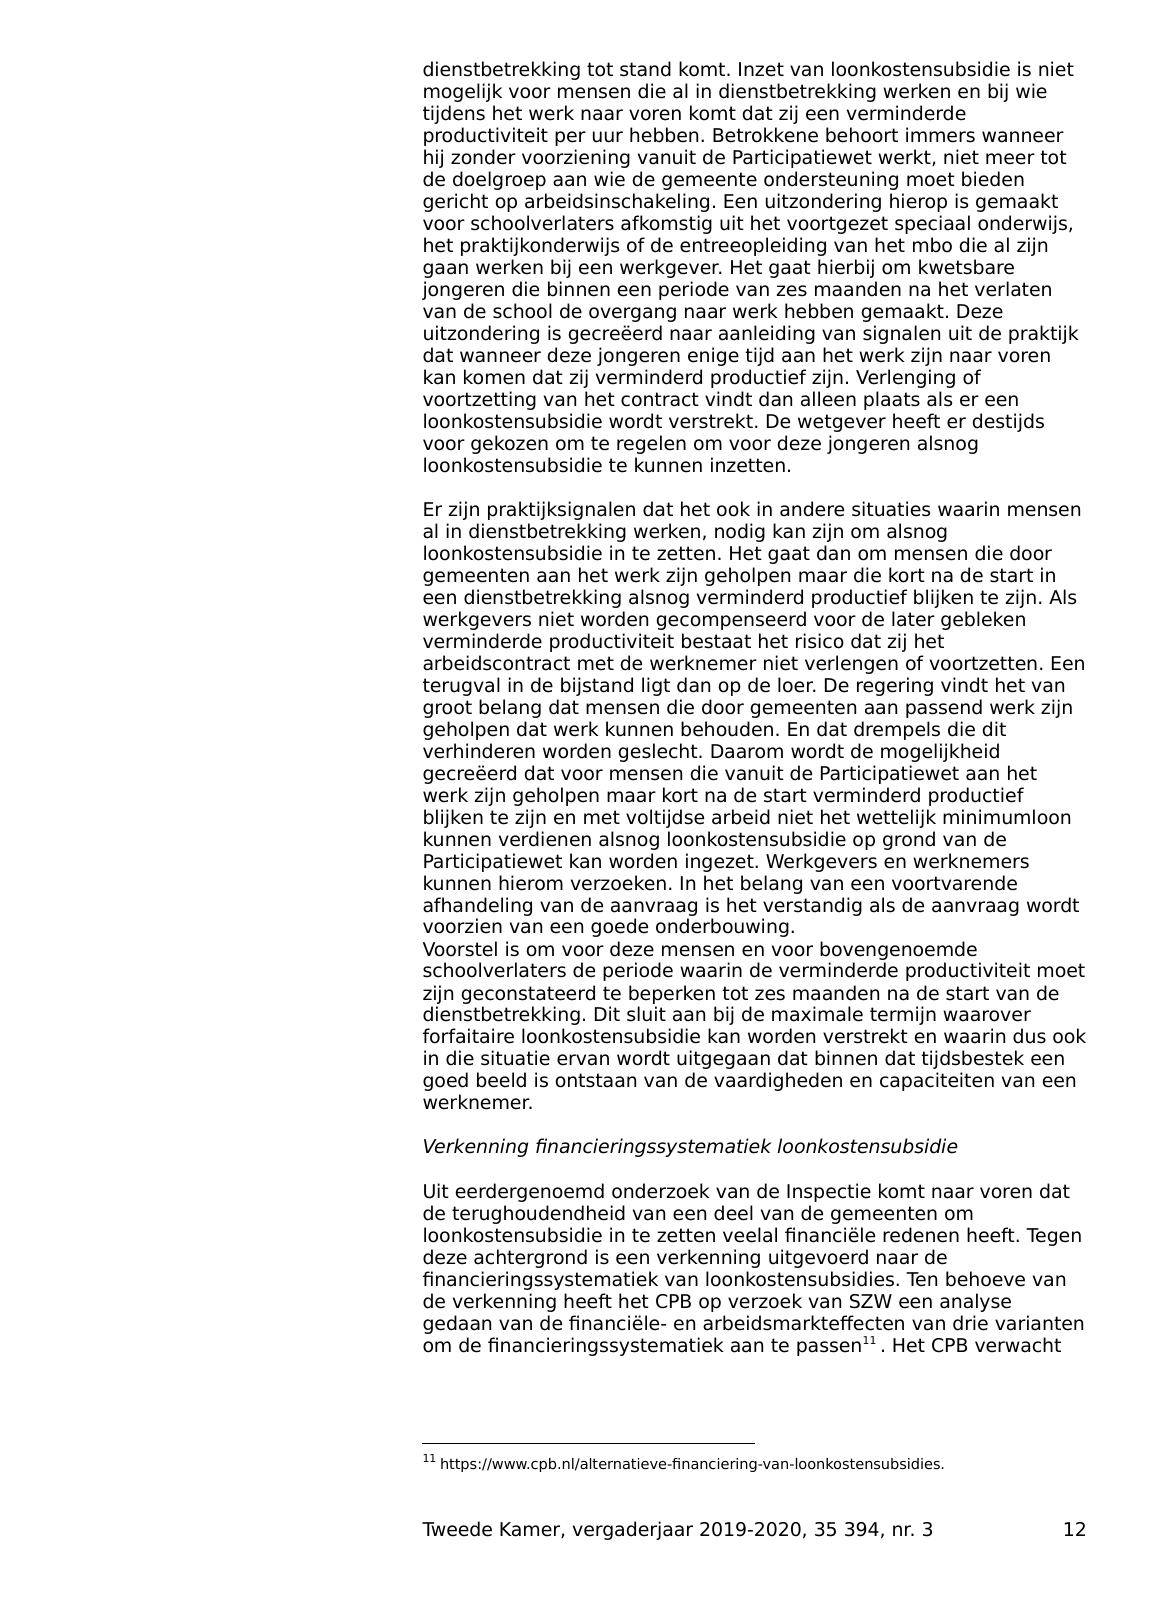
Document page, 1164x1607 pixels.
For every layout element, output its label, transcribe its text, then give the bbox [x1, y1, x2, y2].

text dienstbetrekking tot stand komt. Inzet van loonkostensubsidie is niet mogelijk voor mensen die al in dienstbetrekking werken en bij wie tijdens het werk naar voren komt dat zij een verminderde productiviteit per uur hebben. Betrokkene behoort immers wanneer hij zonder voorziening vanuit de Participatiewet werkt, niet meer tot de doelgroep aan wie de gemeente ondersteuning moet bieden gericht op arbeidsinschakeling. Een uitzondering hierop is gemaakt voor schoolverlaters afkomstig uit het voortgezet speciaal onderwijs, het praktijkonderwijs of de entreeopleiding van het mbo die al zijn gaan werken bij een werkgever. Het gaat hierbij om kwetsbare jongeren die binnen een periode van zes maanden na het verlaten van de school de overgang naar werk hebben gemaakt. Deze uitzondering is gecreëerd naar aanleiding van signalen uit de praktijk dat wanneer deze jongeren enige tijd aan het werk zijn naar voren kan komen dat zij verminderd productief zijn. Verlenging of voortzetting van het contract vindt dan alleen plaats als er een loonkostensubsidie wordt verstrekt. De wetgever heeft er destijds voor gekozen om te regelen om voor deze jongeren alsnog loonkostensubsidie te kunnen inzetten. [422, 59, 1087, 477]
text Er zijn praktijksignalen dat het ook in andere situaties waarin mensen al in dienstbetrekking werken, nodig kan zijn om alsnog loonkostensubsidie in te zetten. Het gaat dan om mensen die door gemeenten aan het werk zijn geholpen maar die kort na de start in een dienstbetrekking alsnog verminderd productief blijken te zijn. Als werkgevers niet worden gecompenseerd voor de later gebleken verminderde productiviteit bestaat het risico dat zij het arbeidscontract met de werknemer niet verlengen of voortzetten. Een terugval in de bijstand ligt dan op de loer. De regering vindt het van groot belang dat mensen die door gemeenten aan passend werk zijn geholpen dat werk kunnen behouden. En dat drempels die dit verhinderen worden geslecht. Daarom wordt de mogelijkheid gecreëerd dat voor mensen die vanuit de Participatiewet aan het werk zijn geholpen maar kort na de start verminderd productief blijken te zijn en met voltijdse arbeid niet het wettelijk minimumloon kunnen verdienen alsnog loonkostensubsidie op grond van de Participatiewet kan worden ingezet. Werkgevers en werknemers kunnen hierom verzoeken. In het belang van een voortvarende afhandeling van de aanvraag is het verstandig als de aanvraag wordt voorzien van een goede onderbouwing. [422, 499, 1087, 938]
text Uit eerdergenoemd onderzoek van de Inspectie komt naar voren dat de terughoudendheid van een deel van de gemeenten om loonkostensubsidie in te zetten veelal financiële redenen heeft. Tegen deze achtergrond is een verkenning uitgevoerd naar de financieringssystematiek van loonkostensubsidies. Ten behoeve van de verkenning heeft het CPB op verzoek van SZW een analyse gedaan van de financiële- en arbeidsmarkteffecten van drie varianten om de financieringssystematiek aan te passen. Het CPB verwacht [422, 1181, 1087, 1356]
text Voorstel is om voor deze mensen en voor bovengenoemde schoolverlaters de periode waarin de verminderde productiviteit moet zijn geconstateerd te beperken tot zes maanden na de start van de dienstbetrekking. Dit sluit aan bij de maximale termijn waarover forfaitaire loonkostensubsidie kan worden verstrekt en waarin dus ook in die situatie ervan wordt uitgegaan dat binnen dat tijdsbestek een goed beeld is ontstaan van de vaardigheden en capaciteiten van een werknemer. [422, 938, 1087, 1114]
text https://www.cpb.nl/alternatieve-financiering-van-loonkostensubsidies. [422, 1452, 1087, 1474]
subtitle Verkenning financieringssystematiek loonkostensubsidie [422, 1136, 1087, 1158]
